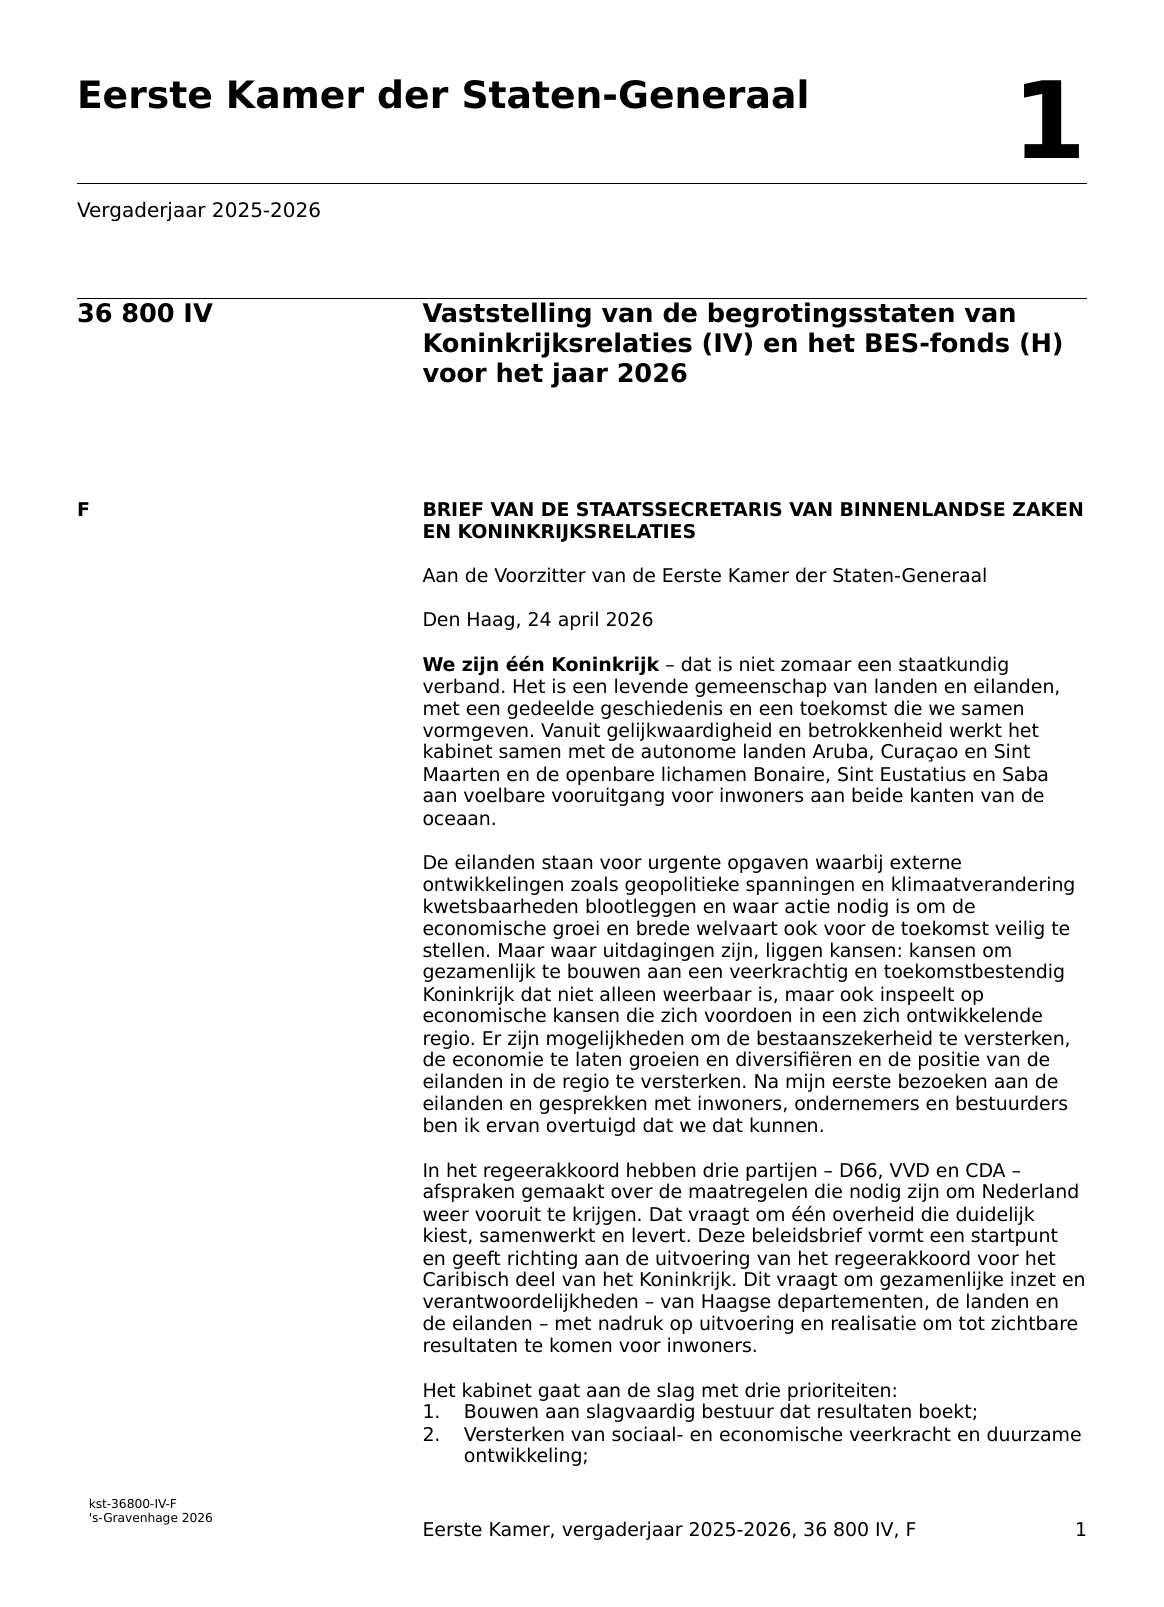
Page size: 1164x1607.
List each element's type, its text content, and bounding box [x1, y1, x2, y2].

text 's-Gravenhage 2026 [88, 1511, 323, 1525]
text We zijn één Koninkrijk – dat is niet zomaar een staatkundig verband. Het is een levende gemeenschap van landen en eilanden, met een gedeelde geschiedenis en een toekomst die we samen vormgeven. Vanuit gelijkwaardigheid en betrokkenheid werkt het kabinet samen met de autonome landen Aruba, Curaçao en Sint Maarten en de openbare lichamen Bonaire, Sint Eustatius en Saba aan voelbare vooruitgang voor inwoners aan beide kanten van de oceaan. [422, 653, 1087, 829]
table_header Eerste Kamer der Staten-Generaal [77, 59, 886, 183]
text 2. Versterken van sociaal- en economische veerkracht en duurzame ontwikkeling; [422, 1423, 1087, 1467]
text 1. Bouwen aan slagvaardig bestuur dat resultaten boekt; [422, 1401, 1087, 1423]
text kst-36800-IV-F [88, 1497, 323, 1511]
table_header 1 [886, 59, 1087, 183]
subtitle F BRIEF VAN DE STAATSSECRETARIS VAN BINNENLANDSE ZAKEN EN KONINKRIJKSRELATIES [77, 499, 1087, 543]
table_cell Vergaderjaar 2025-2026 [77, 184, 1087, 298]
text De eilanden staan voor urgente opgaven waarbij externe ontwikkelingen zoals geopolitieke spanningen en klimaatverandering kwetsbaarheden blootleggen en waar actie nodig is om de economische groei en brede welvaart ook voor de toekomst veilig te stellen. Maar waar uitdagingen zijn, liggen kansen: kansen om gezamenlijk te bouwen aan een veerkrachtig en toekomstbestendig Koninkrijk dat niet alleen weerbaar is, maar ook inspeelt op economische kansen die zich voordoen in een zich ontwikkelende regio. Er zijn mogelijkheden om de bestaanszekerheid te versterken, de economie te laten groeien en diversifiëren en de positie van de eilanden in de regio te versterken. Na mijn eerste bezoeken aan de eilanden en gesprekken met inwoners, ondernemers en bestuurders ben ik ervan overtuigd dat we dat kunnen. [422, 852, 1087, 1137]
text Aan de Voorzitter van de Eerste Kamer der Staten-Generaal [422, 565, 1087, 587]
text Het kabinet gaat aan de slag met drie prioriteiten: [422, 1379, 1087, 1401]
subtitle 36 800 IV Vaststelling van de begrotingsstaten van Koninkrijksrelaties (IV) en het BES-fonds (H) voor het jaar 2026 [77, 299, 1087, 388]
text Den Haag, 24 april 2026 [422, 609, 1087, 631]
text In het regeerakkoord hebben drie partijen – D66, VVD en CDA – afspraken gemaakt over de maatregelen die nodig zijn om Nederland weer vooruit te krijgen. Dat vraagt om één overheid die duidelijk kiest, samenwerkt en levert. Deze beleidsbrief vormt een startpunt en geeft richting aan de uitvoering van het regeerakkoord voor het Caribisch deel van het Koninkrijk. Dit vraagt om gezamenlijke inzet en verantwoordelijkheden – van Haagse departementen, de landen en de eilanden – met nadruk op uitvoering en realisatie om tot zichtbare resultaten te komen voor inwoners. [422, 1159, 1087, 1357]
